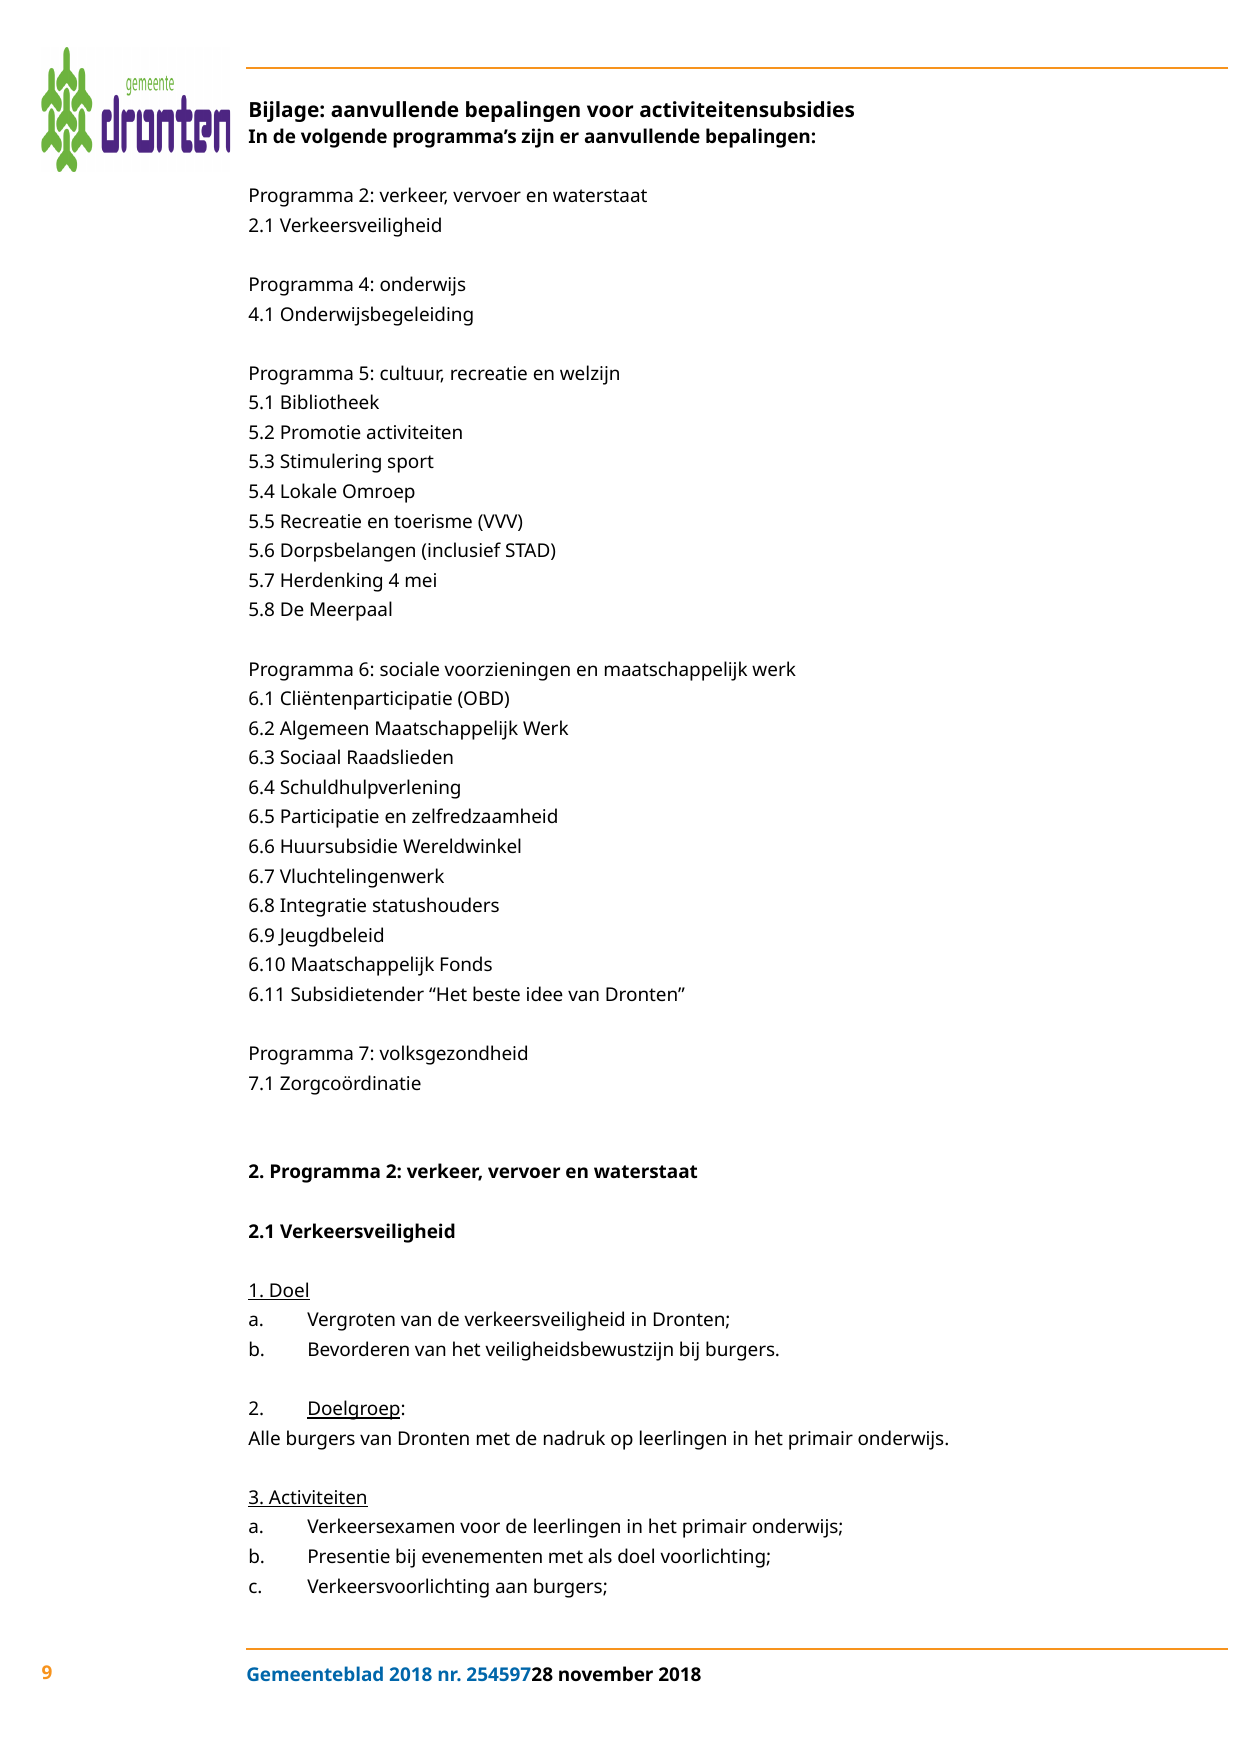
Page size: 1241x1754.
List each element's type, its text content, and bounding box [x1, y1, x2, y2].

text 6.9 Jeugdbeleid [248, 922, 1152, 948]
text 5.8 De Meerpaal [248, 597, 1152, 622]
text 5.2 Promotie activiteiten [248, 419, 1152, 445]
list Verkeersvoorlichting aan burgers; [248, 1573, 1152, 1599]
text 6.4 Schuldhulpverlening [248, 774, 1152, 800]
text 5.1 Bibliotheek [248, 389, 1152, 415]
text 6.8 Integratie statushouders [248, 892, 1152, 918]
text 5.3 Stimulering sport [248, 449, 1152, 474]
text 6.10 Maatschappelijk Fonds [248, 952, 1152, 977]
text 5.6 Dorpsbelangen (inclusief STAD) [248, 537, 1152, 563]
text 2. Programma 2: verkeer, vervoer en waterstaat [248, 1159, 1152, 1184]
picture [41, 47, 231, 172]
list Verkeersexamen voor de leerlingen in het primair onderwijs; [248, 1514, 1152, 1539]
text Programma 2: verkeer, vervoer en waterstaat [248, 182, 1152, 208]
text Bijlage: aanvullende bepalingen voor activiteitensubsidies [248, 95, 1152, 123]
text 3. Activiteiten [248, 1484, 1152, 1510]
text Alle burgers van Dronten met de nadruk op leerlingen in het primair onderwijs. [248, 1425, 1152, 1451]
list Doelgroep: [248, 1395, 1152, 1421]
list Vergroten van de verkeersveiligheid in Dronten; [248, 1307, 1152, 1332]
text Programma 6: sociale voorzieningen en maatschappelijk werk [248, 656, 1152, 682]
text 2.1 Verkeersveiligheid [248, 1218, 1152, 1244]
list Presentie bij evenementen met als doel voorlichting; [248, 1543, 1152, 1569]
text Programma 5: cultuur, recreatie en welzijn [248, 360, 1152, 386]
text 7.1 Zorgcoördinatie [248, 1070, 1152, 1096]
text Programma 7: volksgezondheid [248, 1040, 1152, 1066]
text 1. Doel [248, 1277, 1152, 1303]
text Programma 4: onderwijs [248, 271, 1152, 297]
text 6.3 Sociaal Raadslieden [248, 744, 1152, 770]
text 5.5 Recreatie en toerisme (VVV) [248, 508, 1152, 534]
text 6.6 Huursubsidie Wereldwinkel [248, 833, 1152, 859]
text 6.7 Vluchtelingenwerk [248, 863, 1152, 889]
text 5.7 Herdenking 4 mei [248, 567, 1152, 593]
text 4.1 Onderwijsbegeleiding [248, 301, 1152, 327]
text 2.1 Verkeersveiligheid [248, 212, 1152, 238]
text 6.2 Algemeen Maatschappelijk Werk [248, 715, 1152, 741]
text 6.11 Subsidietender “Het beste idee van Dronten” [248, 981, 1152, 1007]
text 6.1 Cliëntenparticipatie (OBD) [248, 685, 1152, 711]
list Bevorderen van het veiligheidsbewustzijn bij burgers. [248, 1336, 1152, 1362]
text 6.5 Participatie en zelfredzaamheid [248, 804, 1152, 829]
text 5.4 Lokale Omroep [248, 478, 1152, 504]
text In de volgende programma’s zijn er aanvullende bepalingen: [248, 123, 1152, 149]
